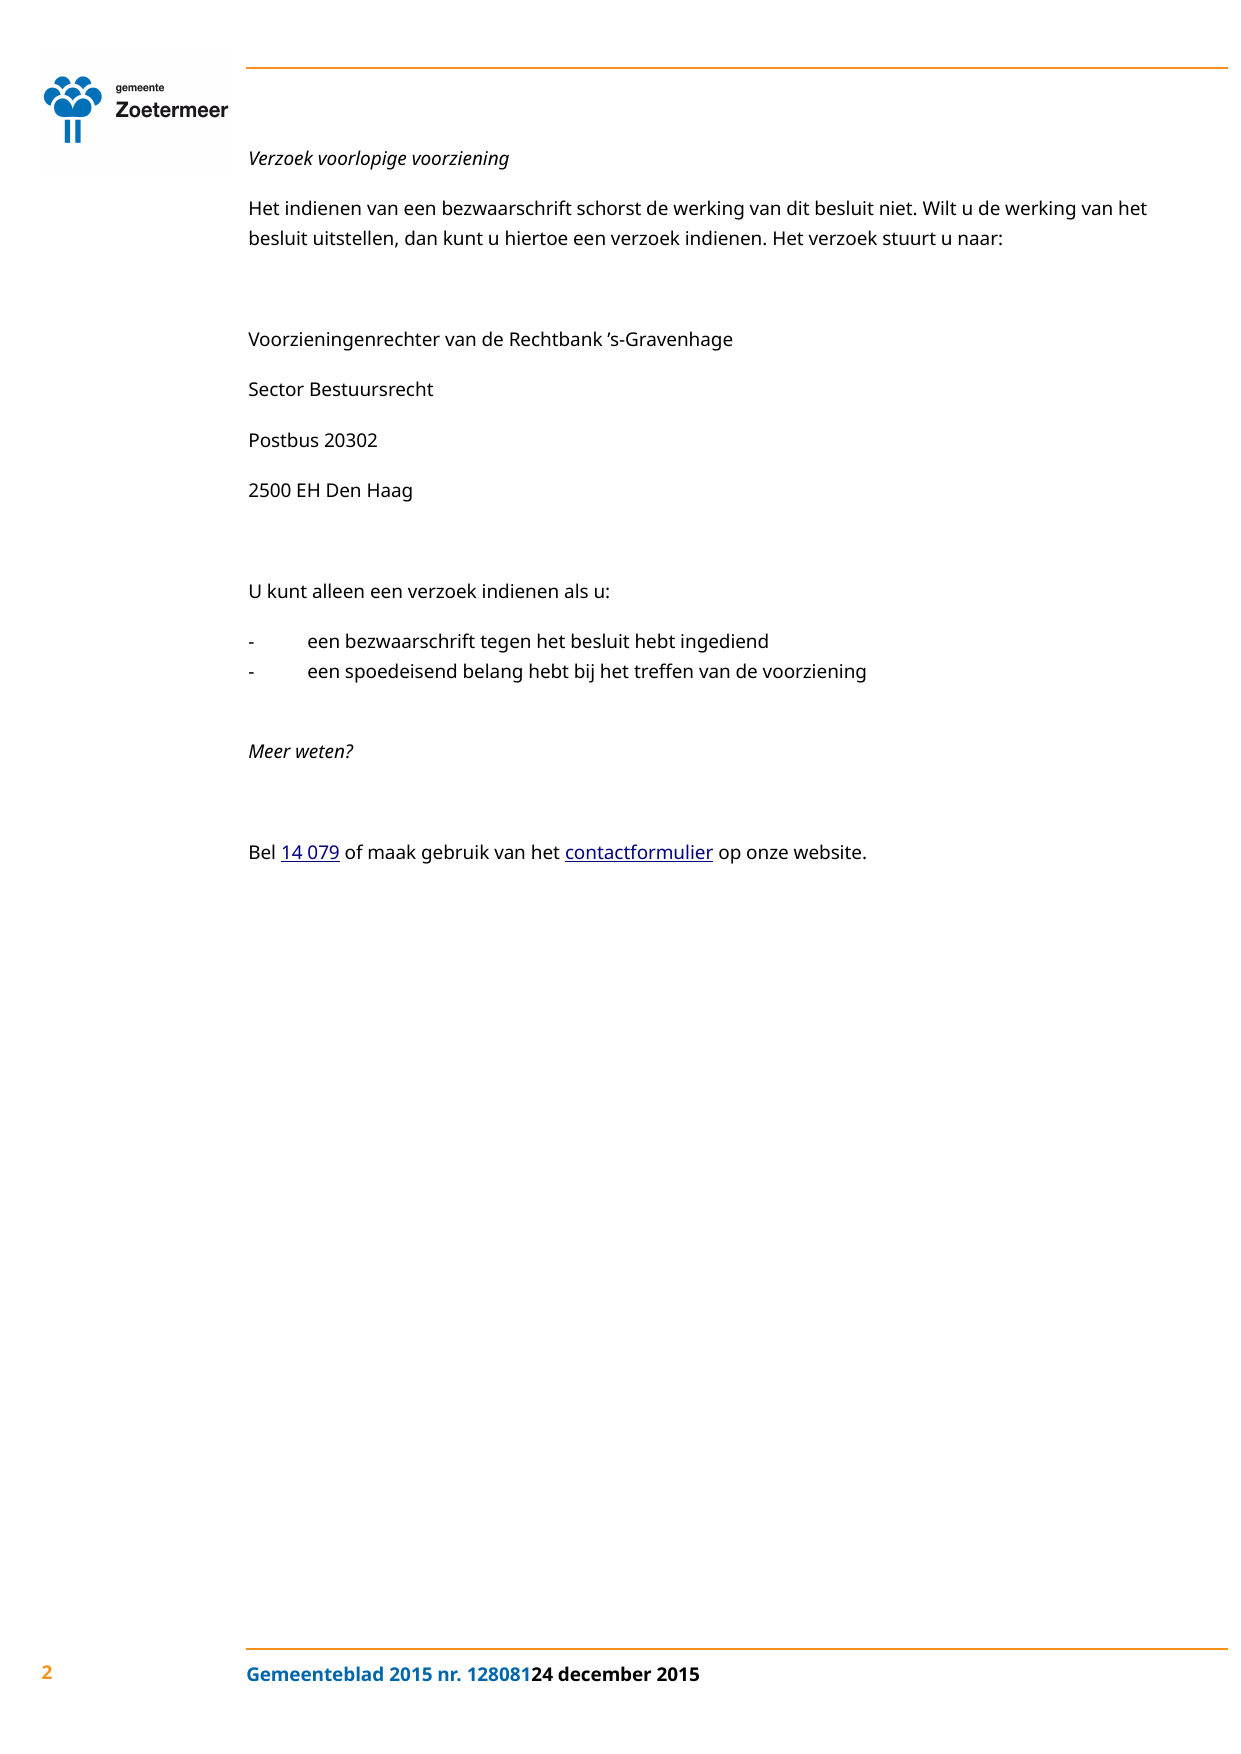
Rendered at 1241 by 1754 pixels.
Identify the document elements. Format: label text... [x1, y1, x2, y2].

text Meer weten? [248, 738, 1152, 764]
text Bel 14 079 of maak gebruik van het contactformulier op onze website. [248, 839, 1152, 865]
text Sector Bestuursrecht [248, 376, 1152, 402]
picture [41, 47, 231, 172]
text U kunt alleen een verzoek indienen als u: [248, 578, 1152, 604]
text Postbus 20302 [248, 427, 1152, 453]
list een bezwaarschrift tegen het besluit hebt ingediend [248, 628, 1152, 654]
text Verzoek voorlopige voorziening [248, 145, 1152, 171]
text Voorzieningenrechter van de Rechtbank ’s-Gravenhage [248, 326, 1152, 352]
text Het indienen van een bezwaarschrift schorst de werking van dit besluit niet. Wilt u de werking van het besluit uitstellen, dan kunt u hiertoe een verzoek indienen. Het verzoek stuurt u naar: [248, 196, 1152, 251]
text 2500 EH Den Haag [248, 477, 1152, 503]
list een spoedeisend belang hebt bij het treffen van de voorziening [248, 658, 1152, 684]
